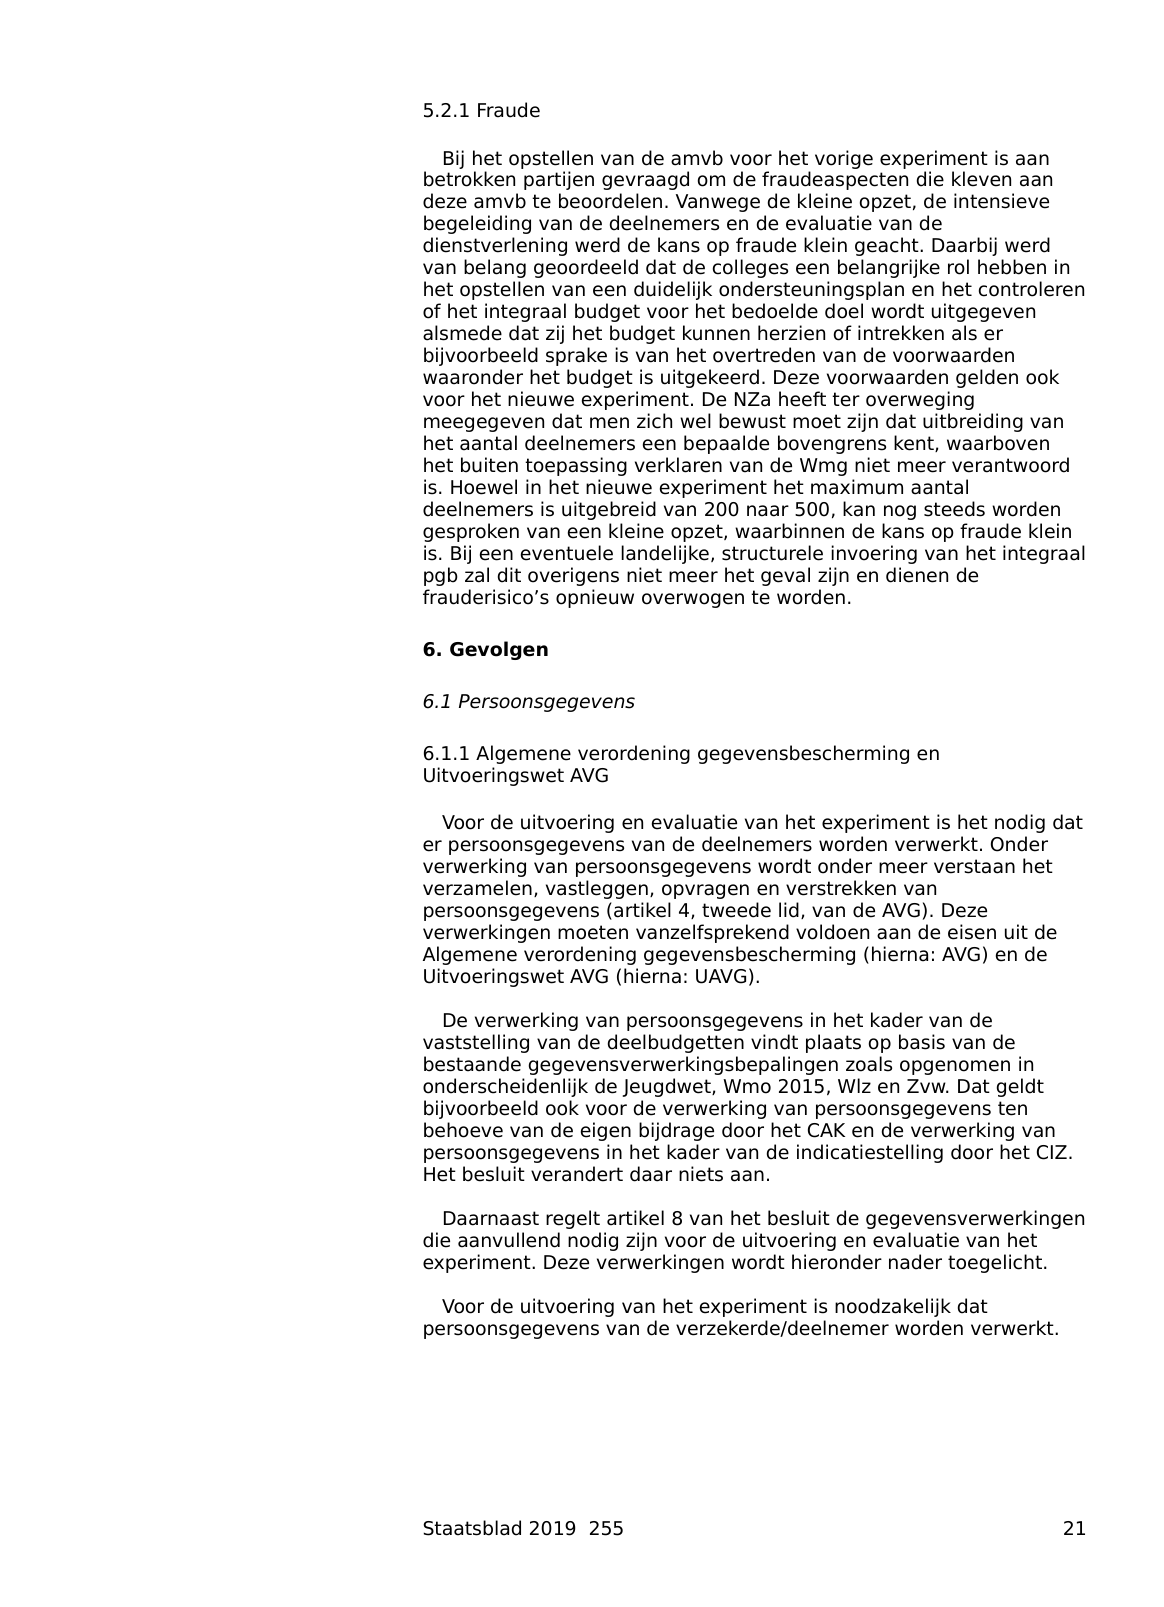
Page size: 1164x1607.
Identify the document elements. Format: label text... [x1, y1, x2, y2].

text Daarnaast regelt artikel 8 van het besluit de gegevensverwerkingen die aanvullend nodig zijn voor de uitvoering en evaluatie van het experiment. Deze verwerkingen wordt hieronder nader toegelicht. [422, 1208, 1087, 1274]
subtitle 6. Gevolgen [422, 639, 1087, 661]
subtitle 5.2.1 Fraude [422, 100, 1087, 122]
text Bij het opstellen van de amvb voor het vorige experiment is aan betrokken partijen gevraagd om de fraudeaspecten die kleven aan deze amvb te beoordelen. Vanwege de kleine opzet, de intensieve begeleiding van de deelnemers en de evaluatie van de dienstverlening werd de kans op fraude klein geacht. Daarbij werd van belang geoordeeld dat de colleges een belangrijke rol hebben in het opstellen van een duidelijk ondersteuningsplan en het controleren of het integraal budget voor het bedoelde doel wordt uitgegeven alsmede dat zij het budget kunnen herzien of intrekken als er bijvoorbeeld sprake is van het overtreden van de voorwaarden waaronder het budget is uitgekeerd. Deze voorwaarden gelden ook voor het nieuwe experiment. De NZa heeft ter overweging meegegeven dat men zich wel bewust moet zijn dat uitbreiding van het aantal deelnemers een bepaalde bovengrens kent, waarboven het buiten toepassing verklaren van de Wmg niet meer verantwoord is. Hoewel in het nieuwe experiment het maximum aantal deelnemers is uitgebreid van 200 naar 500, kan nog steeds worden gesproken van een kleine opzet, waarbinnen de kans op fraude klein is. Bij een eventuele landelijke, structurele invoering van het integraal pgb zal dit overigens niet meer het geval zijn en dienen de frauderisico’s opnieuw overwogen te worden. [422, 147, 1087, 609]
text De verwerking van persoonsgegevens in het kader van de vaststelling van de deelbudgetten vindt plaats op basis van de bestaande gegevensverwerkingsbepalingen zoals opgenomen in onderscheidenlijk de Jeugdwet, Wmo 2015, Wlz en Zvw. Dat geldt bijvoorbeeld ook voor de verwerking van persoonsgegevens ten behoeve van de eigen bijdrage door het CAK en de verwerking van persoonsgegevens in het kader van de indicatiestelling door het CIZ. Het besluit verandert daar niets aan. [422, 1010, 1087, 1186]
text Voor de uitvoering van het experiment is noodzakelijk dat persoonsgegevens van de verzekerde/deelnemer worden verwerkt. [422, 1296, 1087, 1340]
subtitle 6.1.1 Algemene verordening gegevensbescherming en Uitvoeringswet AVG [422, 743, 1087, 787]
text Voor de uitvoering en evaluatie van het experiment is het nodig dat er persoonsgegevens van de deelnemers worden verwerkt. Onder verwerking van persoonsgegevens wordt onder meer verstaan het verzamelen, vastleggen, opvragen en verstrekken van persoonsgegevens (artikel 4, tweede lid, van de AVG). Deze verwerkingen moeten vanzelfsprekend voldoen aan de eisen uit de Algemene verordening gegevensbescherming (hierna: AVG) en de Uitvoeringswet AVG (hierna: UAVG). [422, 812, 1087, 988]
subtitle 6.1 Persoonsgegevens [422, 691, 1087, 713]
